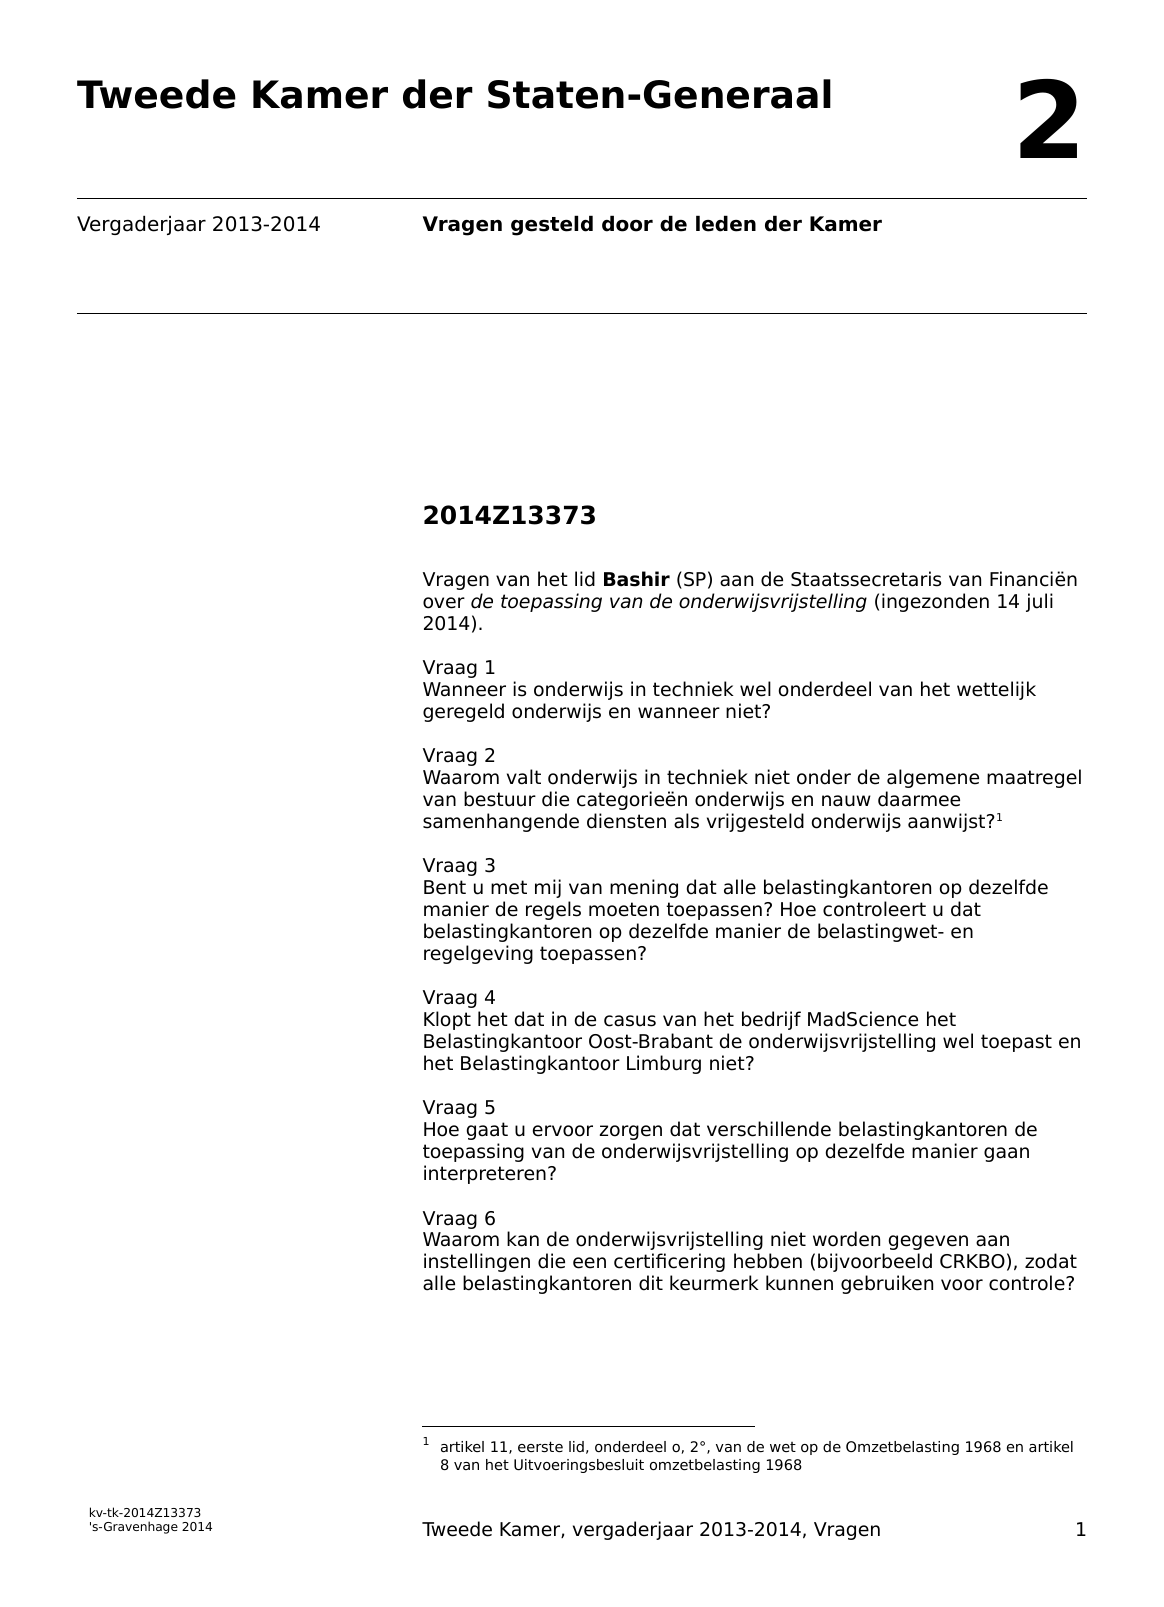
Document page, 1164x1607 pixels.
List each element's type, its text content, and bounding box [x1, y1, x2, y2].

text Wanneer is onderwijs in techniek wel onderdeel van het wettelijk geregeld onderwijs en wanneer niet? [422, 679, 1087, 723]
text Waarom kan de onderwijsvrijstelling niet worden gegeven aan instellingen die een certificering hebben (bijvoorbeeld CRKBO), zodat alle belastingkantoren dit keurmerk kunnen gebruiken voor controle? [422, 1229, 1087, 1295]
text Hoe gaat u ervoor zorgen dat verschillende belastingkantoren de toepassing van de onderwijsvrijstelling op dezelfde manier gaan interpreteren? [422, 1119, 1087, 1185]
text Vraag 1 [422, 657, 1087, 679]
table_header Tweede Kamer der Staten-Generaal [77, 59, 886, 198]
text artikel 11, eerste lid, onderdeel o, 2°, van de wet op de Omzetbelasting 1968 en artikel 8 van het Uitvoeringsbesluit omzetbelasting 1968 [422, 1435, 1087, 1474]
table_header 2 [886, 59, 1087, 198]
text 2014Z13373 [422, 501, 1087, 531]
text Vragen van het lid Bashir (SP) aan de Staatssecretaris van Financiën over de toepassing van de onderwijsvrijstelling (ingezonden 14 juli 2014). [422, 569, 1087, 635]
text Vraag 4 [422, 987, 1087, 1009]
text Vraag 3 [422, 855, 1087, 877]
text Klopt het dat in de casus van het bedrijf MadScience het Belastingkantoor Oost-Brabant de onderwijsvrijstelling wel toepast en het Belastingkantoor Limburg niet? [422, 1009, 1087, 1075]
text Vraag 6 [422, 1207, 1087, 1229]
table_cell Vragen gesteld door de leden der Kamer [422, 199, 1087, 313]
text Vraag 5 [422, 1097, 1087, 1119]
table_cell Vergaderjaar 2013-2014 [77, 199, 422, 313]
text Vraag 2 [422, 745, 1087, 767]
text Waarom valt onderwijs in techniek niet onder de algemene maatregel van bestuur die categorieën onderwijs en nauw daarmee samenhangende diensten als vrijgesteld onderwijs aanwijst? [422, 767, 1087, 833]
text kv-tk-2014Z13373 [88, 1506, 323, 1520]
text 's-Gravenhage 2014 [88, 1520, 323, 1534]
text Bent u met mij van mening dat alle belastingkantoren op dezelfde manier de regels moeten toepassen? Hoe controleert u dat belastingkantoren op dezelfde manier de belastingwet- en regelgeving toepassen? [422, 877, 1087, 965]
